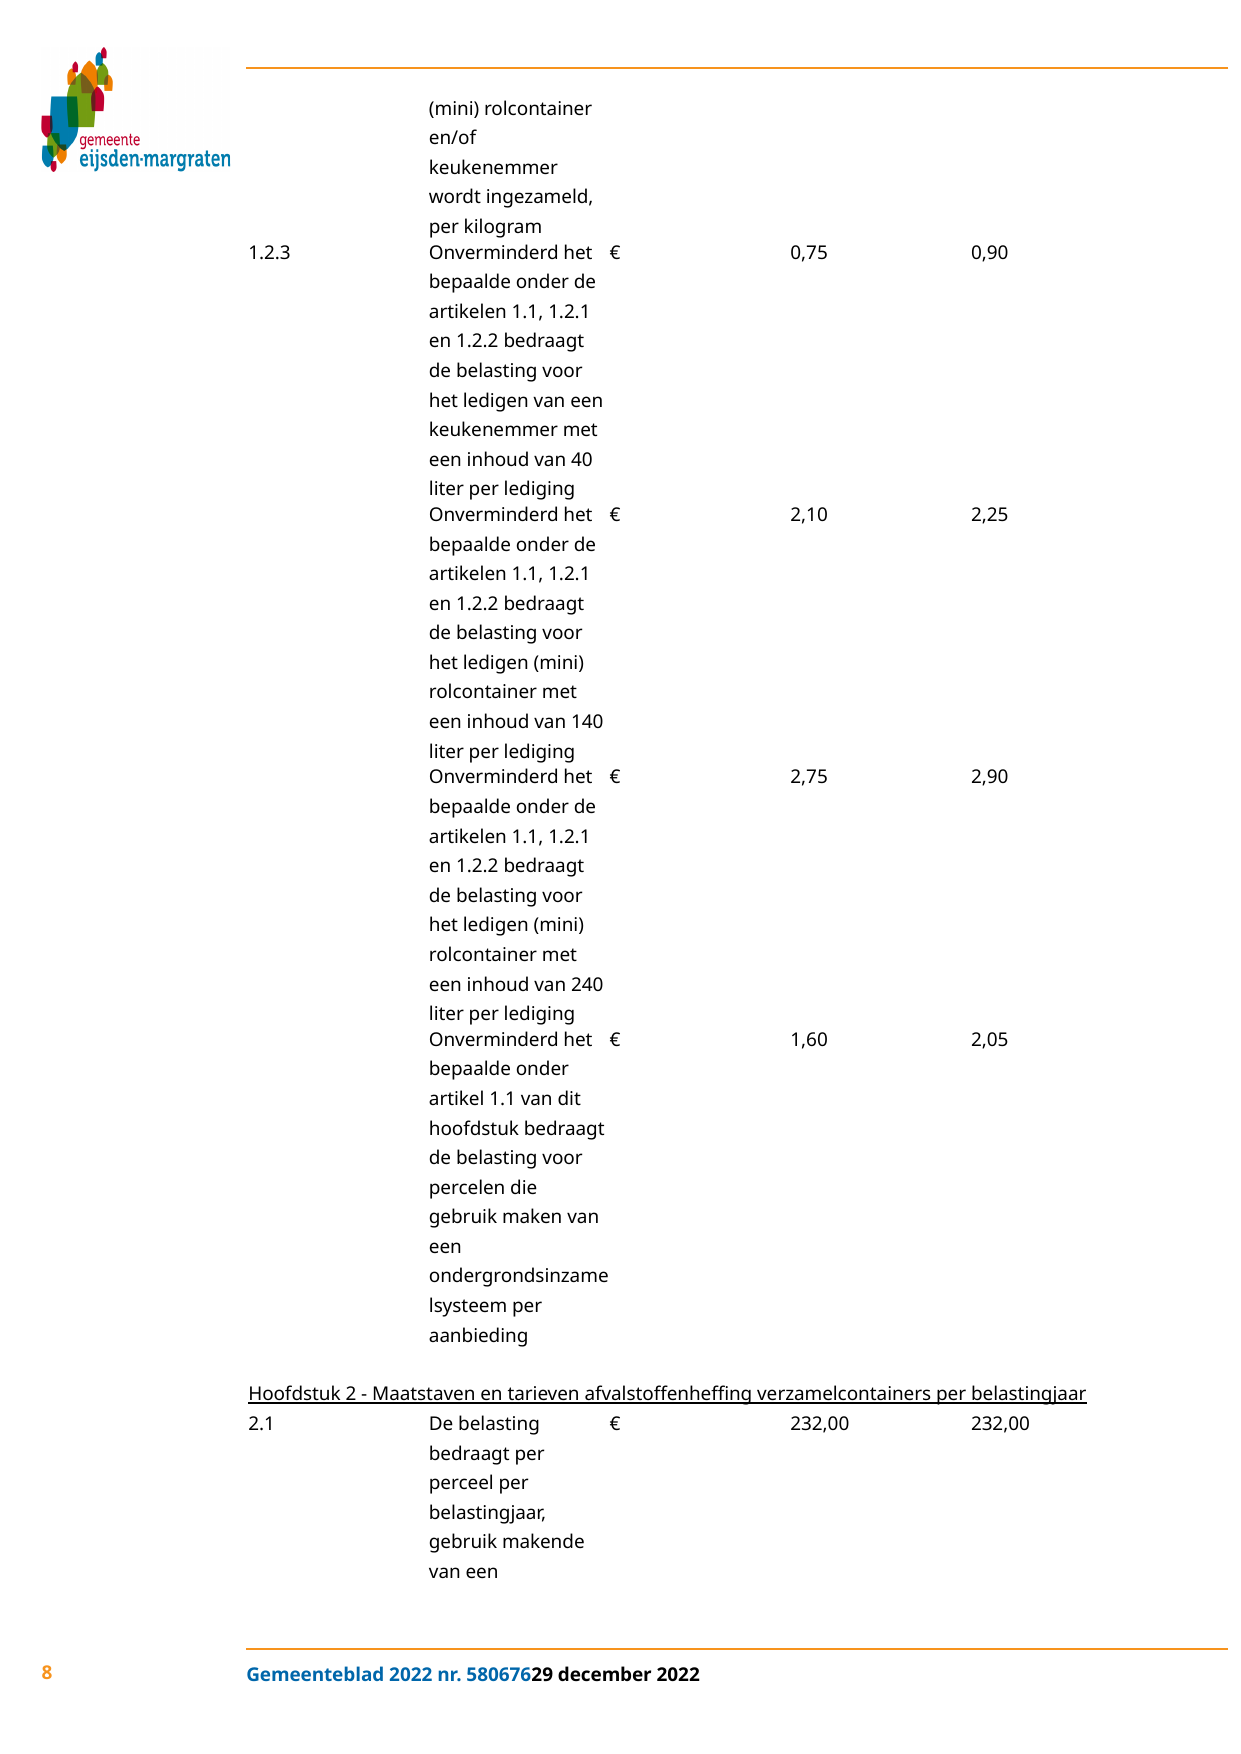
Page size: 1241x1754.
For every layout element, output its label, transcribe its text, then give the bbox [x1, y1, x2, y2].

table_cell Onverminderd het bepaalde onder de artikelen 1.1, 1.2.1 en 1.2.2 bedraagt de belasting voor het ledigen (mini) rolcontainer met een inhoud van 240 liter per lediging [429, 764, 609, 1026]
table_cell 2,10 [790, 501, 971, 764]
table_cell Onverminderd het bepaalde onder de artikelen 1.1, 1.2.1 en 1.2.2 bedraagt de belasting voor het ledigen van een keukenemmer met een inhoud van 40 liter per lediging [429, 239, 609, 501]
table_cell 0,75 [790, 239, 971, 501]
table_cell 2,90 [971, 764, 1152, 1026]
table_cell (mini) rolcontainer en/of keukenemmer wordt ingezameld, per kilogram [429, 95, 609, 239]
table_cell [248, 764, 429, 1026]
table_cell 1.2.3 [248, 239, 429, 501]
table_cell € [609, 1026, 790, 1348]
table_cell € [609, 501, 790, 764]
table_header 232,00 [790, 1410, 971, 1584]
table_cell [248, 501, 429, 764]
table_cell [248, 1026, 429, 1348]
picture [41, 47, 231, 172]
table_header 2.1 [248, 1410, 429, 1584]
table_cell 2,05 [971, 1026, 1152, 1348]
table_cell 0,90 [971, 239, 1152, 501]
table_cell [248, 95, 429, 239]
table_header De belasting bedraagt per perceel per belastingjaar, gebruik makende van een [429, 1410, 609, 1584]
table_cell 2,25 [971, 501, 1152, 764]
table_cell [971, 95, 1152, 239]
table_cell Onverminderd het bepaalde onder artikel 1.1 van dit hoofdstuk bedraagt de belasting voor percelen die gebruik maken van een ondergrondsinzamelsysteem per aanbieding [429, 1026, 609, 1348]
table_cell € [609, 239, 790, 501]
table_cell [790, 95, 971, 239]
table_cell [609, 95, 790, 239]
table_header € [609, 1410, 790, 1584]
table_cell 1,60 [790, 1026, 971, 1348]
table_cell 2,75 [790, 764, 971, 1026]
table_header 232,00 [971, 1410, 1152, 1584]
text Hoofdstuk 2 - Maatstaven en tarieven afvalstoffenheffing verzamelcontainers per belastingjaar [248, 1380, 1152, 1406]
table_cell Onverminderd het bepaalde onder de artikelen 1.1, 1.2.1 en 1.2.2 bedraagt de belasting voor het ledigen (mini) rolcontainer met een inhoud van 140 liter per lediging [429, 501, 609, 764]
table_cell € [609, 764, 790, 1026]
